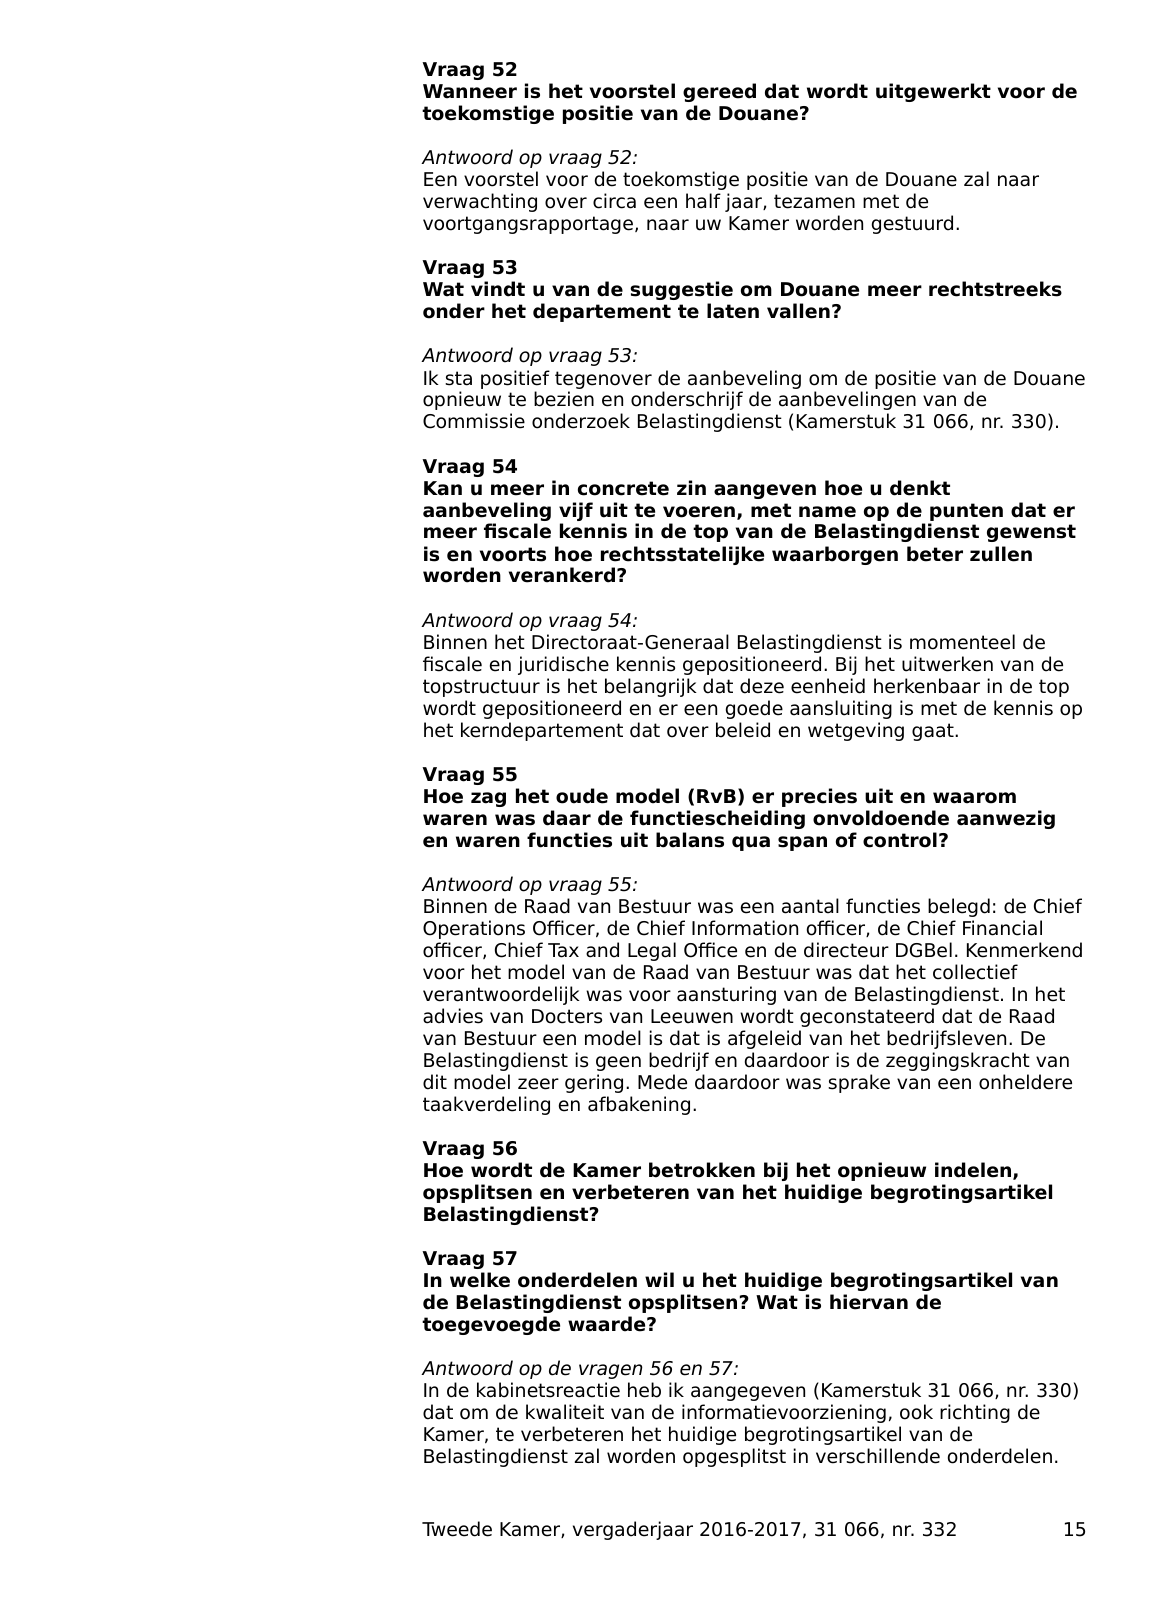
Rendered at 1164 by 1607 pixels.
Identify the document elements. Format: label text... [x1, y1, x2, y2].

text Een voorstel voor de toekomstige positie van de Douane zal naar verwachting over circa een half jaar, tezamen met de voortgangsrapportage, naar uw Kamer worden gestuurd. [422, 169, 1087, 235]
text In de kabinetsreactie heb ik aangegeven (Kamerstuk 31 066, nr. 330) dat om de kwaliteit van de informatievoorziening, ook richting de Kamer, te verbeteren het huidige begrotingsartikel van de Belastingdienst zal worden opgesplitst in verschillende onderdelen. [422, 1380, 1087, 1468]
text Vraag 57 [422, 1248, 1087, 1270]
text Ik sta positief tegenover de aanbeveling om de positie van de Douane opnieuw te bezien en onderschrijf de aanbevelingen van de Commissie onderzoek Belastingdienst (Kamerstuk 31 066, nr. 330). [422, 367, 1087, 433]
text Antwoord op vraag 55: [422, 874, 1087, 896]
text Hoe zag het oude model (RvB) er precies uit en waarom waren was daar de functiescheiding onvoldoende aanwezig en waren functies uit balans qua span of control? [422, 786, 1087, 852]
text Antwoord op de vragen 56 en 57: [422, 1358, 1087, 1380]
text Wat vindt u van de suggestie om Douane meer rechtstreeks onder het departement te laten vallen? [422, 279, 1087, 323]
text Vraag 52 [422, 59, 1087, 81]
text Wanneer is het voorstel gereed dat wordt uitgewerkt voor de toekomstige positie van de Douane? [422, 81, 1087, 125]
text Vraag 54 [422, 456, 1087, 477]
text In welke onderdelen wil u het huidige begrotingsartikel van de Belastingdienst opsplitsen? Wat is hiervan de toegevoegde waarde? [422, 1270, 1087, 1336]
text Vraag 55 [422, 764, 1087, 786]
text Hoe wordt de Kamer betrokken bij het opnieuw indelen, opsplitsen en verbeteren van het huidige begrotingsartikel Belastingdienst? [422, 1160, 1087, 1226]
text Antwoord op vraag 54: [422, 609, 1087, 632]
text Binnen de Raad van Bestuur was een aantal functies belegd: de Chief Operations Officer, de Chief Information officer, de Chief Financial officer, Chief Tax and Legal Office en de directeur DGBel. Kenmerkend voor het model van de Raad van Bestuur was dat het collectief verantwoordelijk was voor aansturing van de Belastingdienst. In het advies van Docters van Leeuwen wordt geconstateerd dat de Raad van Bestuur een model is dat is afgeleid van het bedrijfsleven. De Belastingdienst is geen bedrijf en daardoor is de zeggingskracht van dit model zeer gering. Mede daardoor was sprake van een onheldere taakverdeling en afbakening. [422, 896, 1087, 1116]
text Antwoord op vraag 53: [422, 345, 1087, 367]
text Binnen het Directoraat-Generaal Belastingdienst is momenteel de fiscale en juridische kennis gepositioneerd. Bij het uitwerken van de topstructuur is het belangrijk dat deze eenheid herkenbaar in de top wordt gepositioneerd en er een goede aansluiting is met de kennis op het kerndepartement dat over beleid en wetgeving gaat. [422, 632, 1087, 741]
text Vraag 56 [422, 1138, 1087, 1160]
text Vraag 53 [422, 257, 1087, 279]
text Antwoord op vraag 52: [422, 147, 1087, 169]
text Kan u meer in concrete zin aangeven hoe u denkt aanbeveling vijf uit te voeren, met name op de punten dat er meer fiscale kennis in de top van de Belastingdienst gewenst is en voorts hoe rechtsstatelijke waarborgen beter zullen worden verankerd? [422, 477, 1087, 587]
